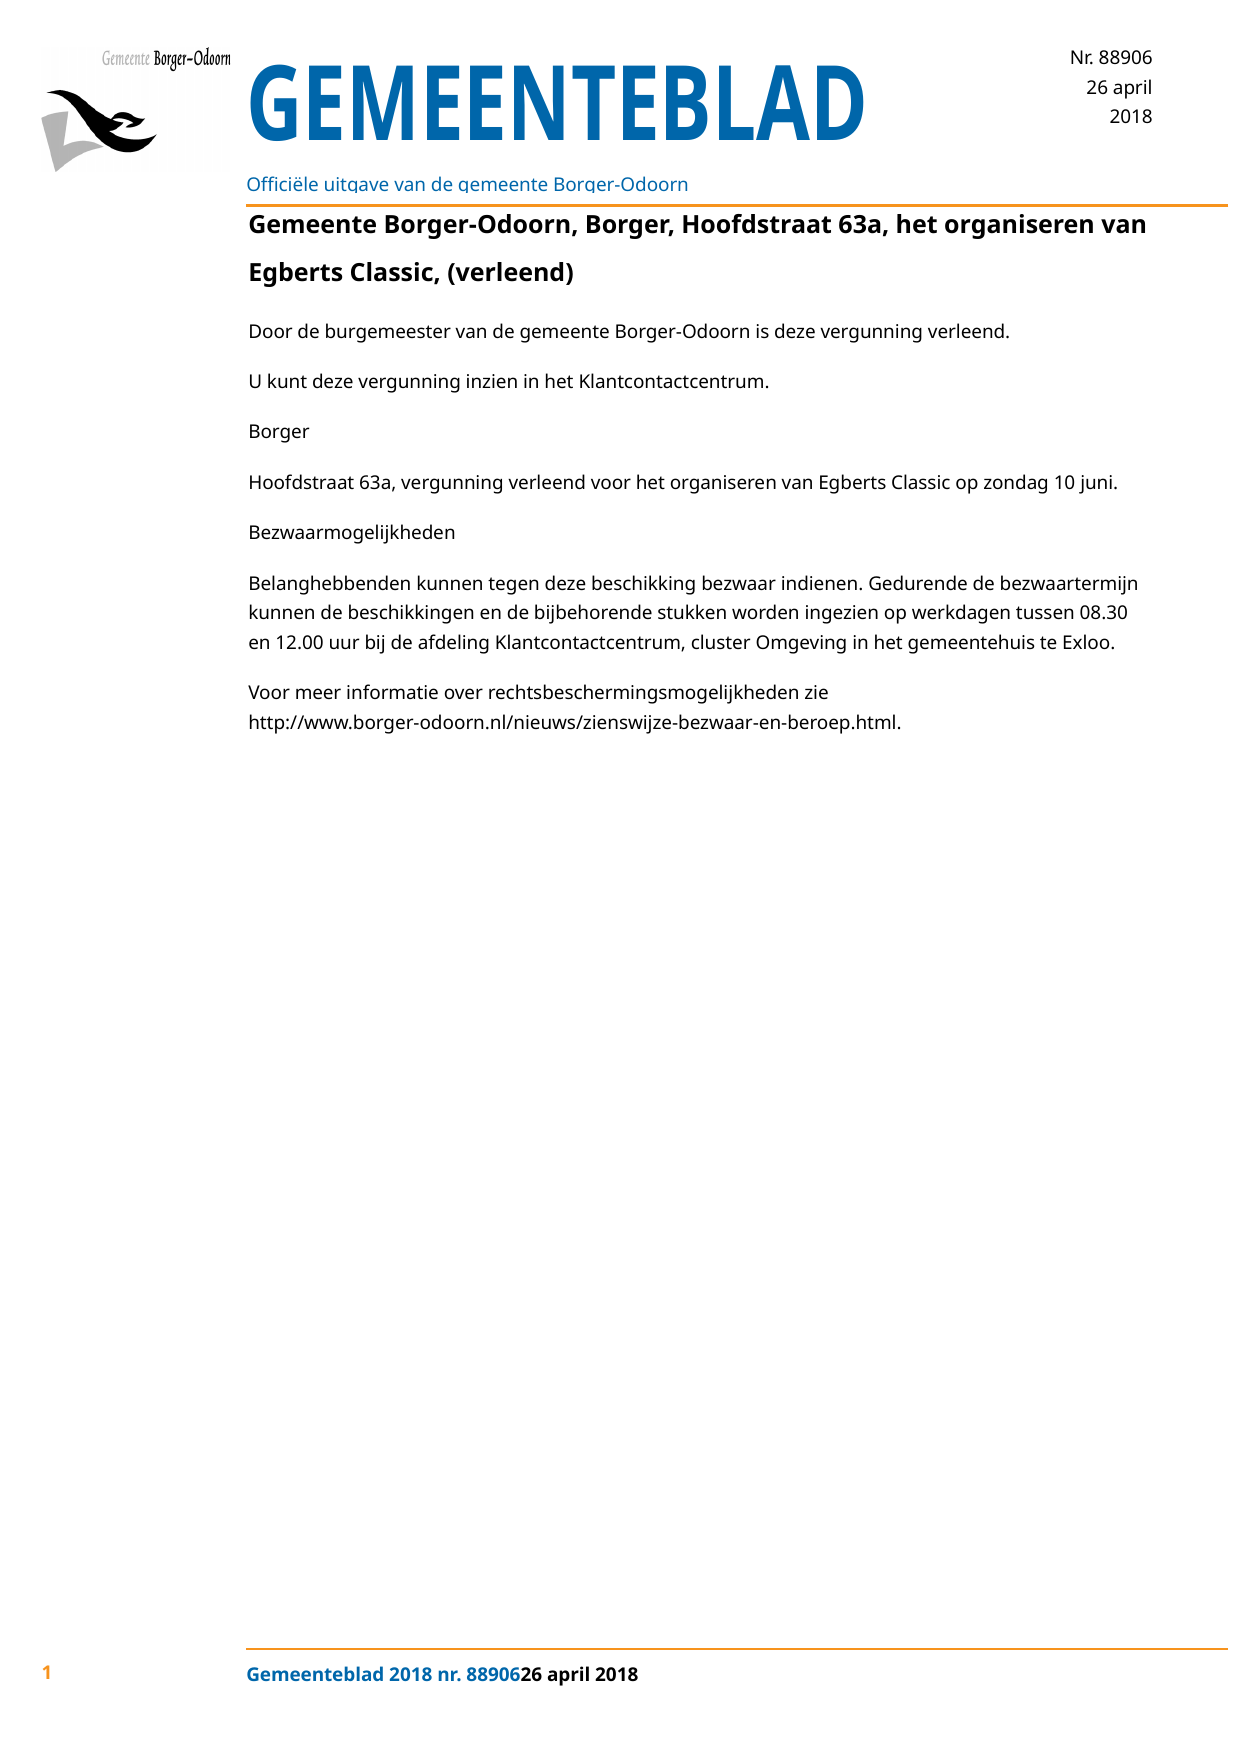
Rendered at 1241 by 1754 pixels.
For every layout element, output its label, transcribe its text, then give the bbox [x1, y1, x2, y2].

text Bezwaarmogelijkheden [248, 519, 1152, 545]
text U kunt deze vergunning inzien in het Klantcontactcentrum. [248, 368, 1152, 394]
text Hoofdstraat 63a, vergunning verleend voor het organiseren van Egberts Classic op zondag 10 juni. [248, 469, 1152, 495]
picture [41, 47, 231, 172]
text Gemeente Borger-Odoorn, Borger, Hoofdstraat 63a, het organiseren van Egberts Classic, (verleend) [248, 207, 1152, 288]
text Voor meer informatie over rechtsbeschermingsmogelijkheden zie http://www.borger-odoorn.nl/nieuws/zienswijze-bezwaar-en-beroep.html. [248, 679, 1152, 735]
text Belanghebbenden kunnen tegen deze beschikking bezwaar indienen. Gedurende de bezwaartermijn kunnen de beschikkingen en de bijbehorende stukken worden ingezien op werkdagen tussen 08.30 en 12.00 uur bij de afdeling Klantcontactcentrum, cluster Omgeving in het gemeentehuis te Exloo. [248, 570, 1152, 655]
text Door de burgemeester van de gemeente Borger-Odoorn is deze vergunning verleend. [248, 318, 1152, 344]
text Borger [248, 419, 1152, 444]
